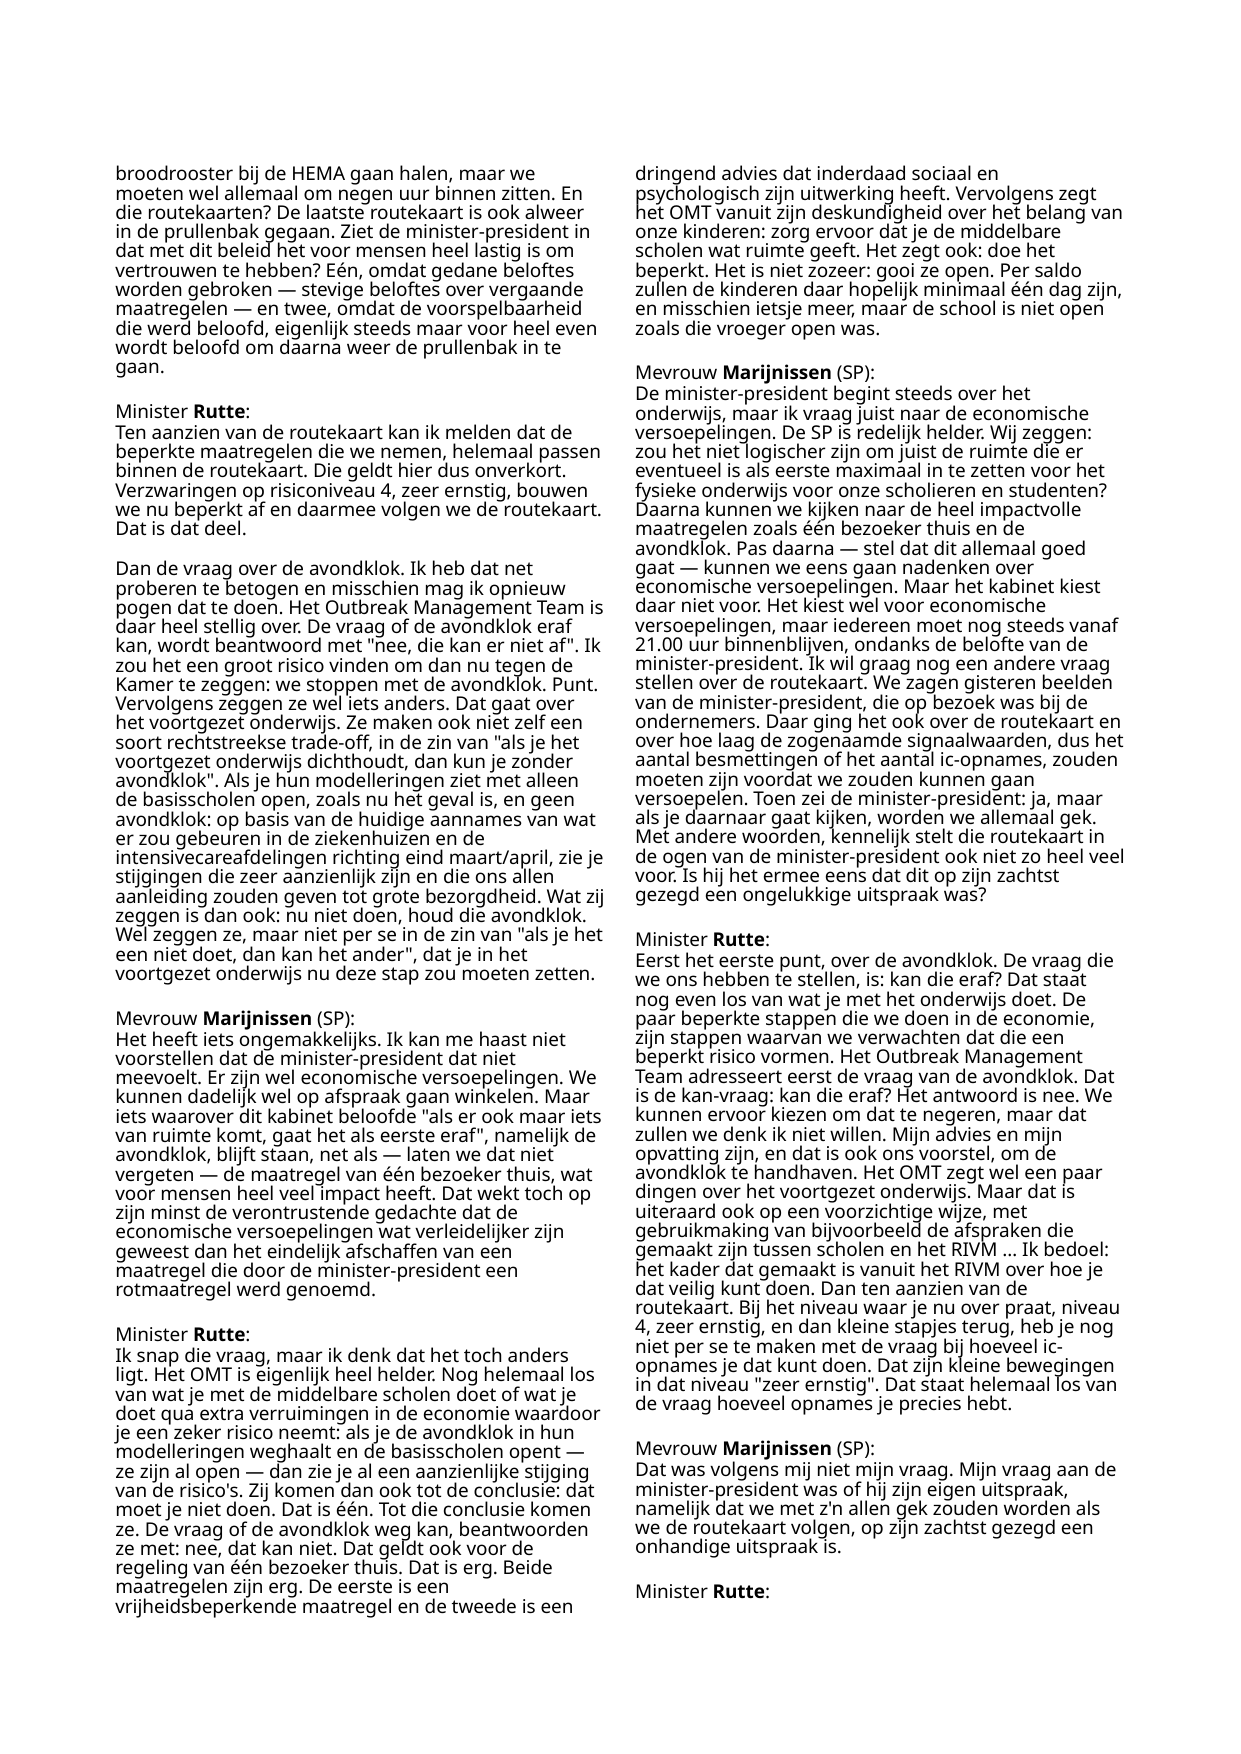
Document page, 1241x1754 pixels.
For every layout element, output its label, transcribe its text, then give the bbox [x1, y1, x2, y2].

text Het heeft iets ongemakkelijks. Ik kan me haast niet voorstellen dat de minister-president dat niet meevoelt. Er zijn wel economische versoepelingen. We kunnen dadelijk wel op afspraak gaan winkelen. Maar iets waarover dit kabinet beloofde "als er ook maar iets van ruimte komt, gaat het als eerste eraf", namelijk de avondklok, blijft staan, net als — laten we dat niet vergeten — de maatregel van één bezoeker thuis, wat voor mensen heel veel impact heeft. Dat wekt toch op zijn minst de verontrustende gedachte dat de economische versoepelingen wat verleidelijker zijn geweest dan het eindelijk afschaffen van een maatregel die door de minister-president een rotmaatregel werd genoemd. [115, 1031, 605, 1301]
text Dan de vraag over de avondklok. Ik heb dat net proberen te betogen en misschien mag ik opnieuw pogen dat te doen. Het Outbreak Management Team is daar heel stellig over. De vraag of de avondklok eraf kan, wordt beantwoord met "nee, die kan er niet af". Ik zou het een groot risico vinden om dan nu tegen de Kamer te zeggen: we stoppen met de avondklok. Punt. Vervolgens zeggen ze wel iets anders. Dat gaat over het voortgezet onderwijs. Ze maken ook niet zelf een soort rechtstreekse trade-off, in de zin van "als je het voortgezet onderwijs dichthoudt, dan kun je zonder avondklok". Als je hun modelleringen ziet met alleen de basisscholen open, zoals nu het geval is, en geen avondklok: op basis van de huidige aannames van wat er zou gebeuren in de ziekenhuizen en de intensivecareafdelingen richting eind maart/april, zie je stijgingen die zeer aanzienlijk zijn en die ons allen aanleiding zouden geven tot grote bezorgdheid. Wat zij zeggen is dan ook: nu niet doen, houd die avondklok. Wel zeggen ze, maar niet per se in de zin van "als je het een niet doet, dan kan het ander", dat je in het voortgezet onderwijs nu deze stap zou moeten zetten. [115, 560, 605, 984]
text De minister-president begint steeds over het onderwijs, maar ik vraag juist naar de economische versoepelingen. De SP is redelijk helder. Wij zeggen: zou het niet logischer zijn om juist de ruimte die er eventueel is als eerste maximaal in te zetten voor het fysieke onderwijs voor onze scholieren en studenten? Daarna kunnen we kijken naar de heel impactvolle maatregelen zoals één bezoeker thuis en de avondklok. Pas daarna — stel dat dit allemaal goed gaat — kunnen we eens gaan nadenken over economische versoepelingen. Maar het kabinet kiest daar niet voor. Het kiest wel voor economische versoepelingen, maar iedereen moet nog steeds vanaf 21.00 uur binnenblijven, ondanks de belofte van de minister-president. Ik wil graag nog een andere vraag stellen over de routekaart. We zagen gisteren beelden van de minister-president, die op bezoek was bij de ondernemers. Daar ging het ook over de routekaart en over hoe laag de zogenaamde signaalwaarden, dus het aantal besmettingen of het aantal ic-opnames, zouden moeten zijn voordat we zouden kunnen gaan versoepelen. Toen zei de minister-president: ja, maar als je daarnaar gaat kijken, worden we allemaal gek. Met andere woorden, kennelijk stelt die routekaart in de ogen van de minister-president ook niet zo heel veel voor. Is hij het ermee eens dat dit op zijn zachtst gezegd een ongelukkige uitspraak was? [635, 385, 1125, 906]
text broodrooster bij de HEMA gaan halen, maar we moeten wel allemaal om negen uur binnen zitten. En die routekaarten? De laatste routekaart is ook alweer in de prullenbak gegaan. Ziet de minister-president in dat met dit beleid het voor mensen heel lastig is om vertrouwen te hebben? Eén, omdat gedane beloftes worden gebroken — stevige beloftes over vergaande maatregelen — en twee, omdat de voorspelbaarheid die werd beloofd, eigenlijk steeds maar voor heel even wordt beloofd om daarna weer de prullenbak in te gaan. [115, 165, 605, 377]
text Dat was volgens mij niet mijn vraag. Mijn vraag aan de minister-president was of hij zijn eigen uitspraak, namelijk dat we met z'n allen gek zouden worden als we de routekaart volgen, op zijn zachtst gezegd een onhandige uitspraak is. [635, 1461, 1125, 1558]
text Mevrouw Marijnissen (SP): [115, 1005, 605, 1031]
text Minister Rutte: [115, 1321, 605, 1347]
text Minister Rutte: [635, 926, 1125, 952]
text Minister Rutte: [115, 398, 605, 424]
text Ik snap die vraag, maar ik denk dat het toch anders ligt. Het OMT is eigenlijk heel helder. Nog helemaal los van wat je met de middelbare scholen doet of wat je doet qua extra verruimingen in de economie waardoor je een zeker risico neemt: als je de avondklok in hun modelleringen weghaalt en de basisscholen opent — ze zijn al open — dan zie je al een aanzienlijke stijging van de risico's. Zij komen dan ook tot de conclusie: dat moet je niet doen. Dat is één. Tot die conclusie komen ze. De vraag of de avondklok weg kan, beantwoorden ze met: nee, dat kan niet. Dat geldt ook voor de regeling van één bezoeker thuis. Dat is erg. Beide maatregelen zijn erg. De eerste is een vrijheidsbeperkende maatregel en de tweede is een [115, 1347, 605, 1617]
text Mevrouw Marijnissen (SP): [635, 359, 1125, 385]
text Minister Rutte: [635, 1578, 1125, 1604]
text Eerst het eerste punt, over de avondklok. De vraag die we ons hebben te stellen, is: kan die eraf? Dat staat nog even los van wat je met het onderwijs doet. De paar beperkte stappen die we doen in de economie, zijn stappen waarvan we verwachten dat die een beperkt risico vormen. Het Outbreak Management Team adresseert eerst de vraag van de avondklok. Dat is de kan-vraag: kan die eraf? Het antwoord is nee. We kunnen ervoor kiezen om dat te negeren, maar dat zullen we denk ik niet willen. Mijn advies en mijn opvatting zijn, en dat is ook ons voorstel, om de avondklok te handhaven. Het OMT zegt wel een paar dingen over het voortgezet onderwijs. Maar dat is uiteraard ook op een voorzichtige wijze, met gebruikmaking van bijvoorbeeld de afspraken die gemaakt zijn tussen scholen en het RIVM … Ik bedoel: het kader dat gemaakt is vanuit het RIVM over hoe je dat veilig kunt doen. Dan ten aanzien van de routekaart. Bij het niveau waar je nu over praat, niveau 4, zeer ernstig, en dan kleine stapjes terug, heb je nog niet per se te maken met de vraag bij hoeveel ic-opnames je dat kunt doen. Dat zijn kleine bewegingen in dat niveau "zeer ernstig". Dat staat helemaal los van de vraag hoeveel opnames je precies hebt. [635, 952, 1125, 1415]
text dringend advies dat inderdaad sociaal en psychologisch zijn uitwerking heeft. Vervolgens zegt het OMT vanuit zijn deskundigheid over het belang van onze kinderen: zorg ervoor dat je de middelbare scholen wat ruimte geeft. Het zegt ook: doe het beperkt. Het is niet zozeer: gooi ze open. Per saldo zullen de kinderen daar hopelijk minimaal één dag zijn, en misschien ietsje meer, maar de school is niet open zoals die vroeger open was. [635, 165, 1125, 339]
text Mevrouw Marijnissen (SP): [635, 1436, 1125, 1461]
text Ten aanzien van de routekaart kan ik melden dat de beperkte maatregelen die we nemen, helemaal passen binnen de routekaart. Die geldt hier dus onverkort. Verzwaringen op risiconiveau 4, zeer ernstig, bouwen we nu beperkt af en daarmee volgen we de routekaart. Dat is dat deel. [115, 424, 605, 539]
